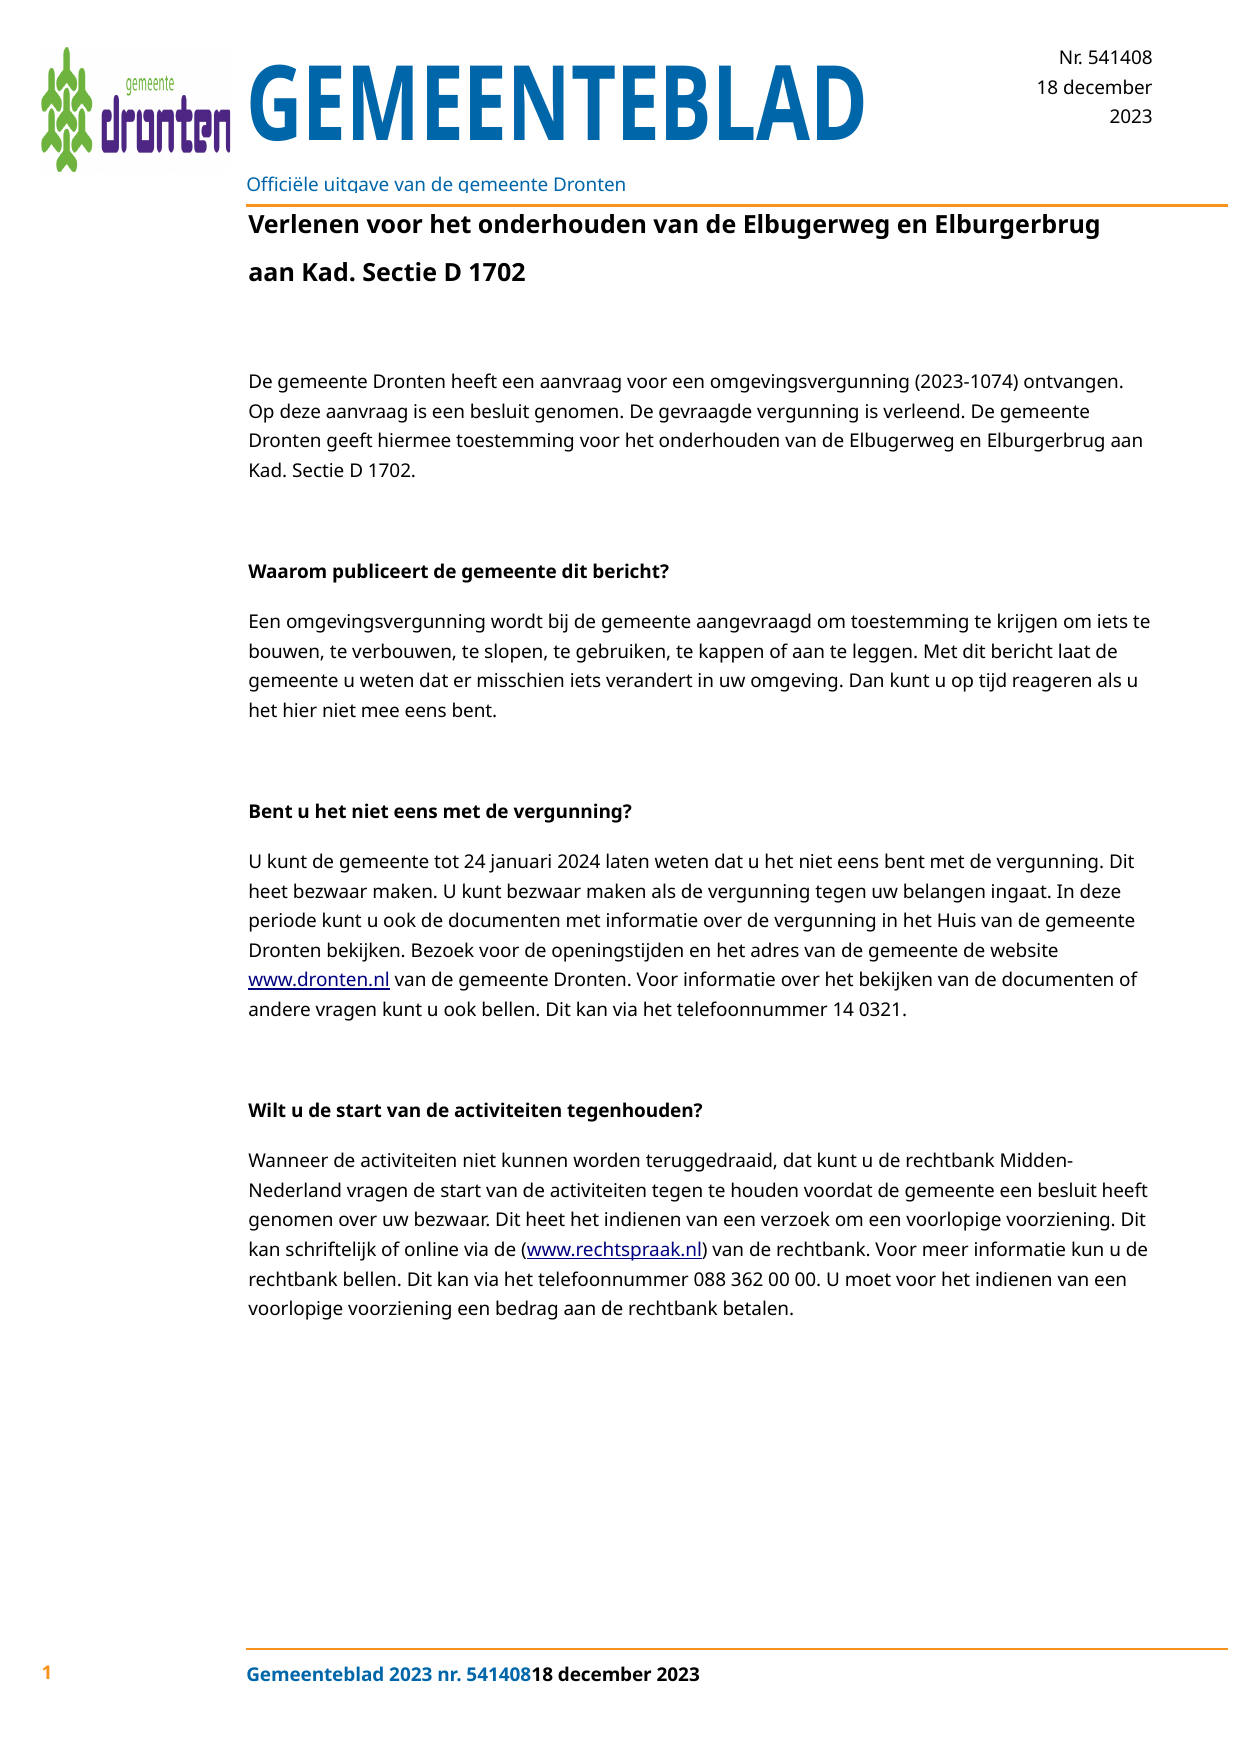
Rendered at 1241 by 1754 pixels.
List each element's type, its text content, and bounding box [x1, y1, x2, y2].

text De gemeente Dronten heeft een aanvraag voor een omgevingsvergunning (2023-1074) ontvangen. Op deze aanvraag is een besluit genomen. De gevraagde vergunning is verleend. De gemeente Dronten geeft hiermee toestemming voor het onderhouden van de Elbugerweg en Elburgerbrug aan Kad. Sectie D 1702. [248, 368, 1152, 483]
text Verlenen voor het onderhouden van de Elbugerweg en Elburgerbrug aan Kad. Sectie D 1702 [248, 207, 1152, 288]
text Een omgevingsvergunning wordt bij de gemeente aangevraagd om toestemming te krijgen om iets te bouwen, te verbouwen, te slopen, te gebruiken, te kappen of aan te leggen. Met dit bericht laat de gemeente u weten dat er misschien iets verandert in uw omgeving. Dan kunt u op tijd reageren als u het hier niet mee eens bent. [248, 608, 1152, 723]
picture [41, 47, 231, 172]
text Wilt u de start van de activiteiten tegenhouden? [248, 1097, 1152, 1123]
text Waarom publiceert de gemeente dit bericht? [248, 558, 1152, 584]
text U kunt de gemeente tot 24 januari 2024 laten weten dat u het niet eens bent met de vergunning. Dit heet bezwaar maken. U kunt bezwaar maken als de vergunning tegen uw belangen ingaat. In deze periode kunt u ook de documenten met informatie over de vergunning in het Huis van de gemeente Dronten bekijken. Bezoek voor de openingstijden en het adres van de gemeente de website www.dronten.nl van de gemeente Dronten. Voor informatie over het bekijken van de documenten of andere vragen kunt u ook bellen. Dit kan via het telefoonnummer 14 0321. [248, 848, 1152, 1022]
text Bent u het niet eens met de vergunning? [248, 798, 1152, 824]
text Wanneer de activiteiten niet kunnen worden teruggedraaid, dat kunt u de rechtbank Midden-Nederland vragen de start van de activiteiten tegen te houden voordat de gemeente een besluit heeft genomen over uw bezwaar. Dit heet het indienen van een verzoek om een voorlopige voorziening. Dit kan schriftelijk of online via de (www.rechtspraak.nl) van de rechtbank. Voor meer informatie kun u de rechtbank bellen. Dit kan via het telefoonnummer 088 362 00 00. U moet voor het indienen van een voorlopige voorziening een bedrag aan de rechtbank betalen. [248, 1147, 1152, 1321]
